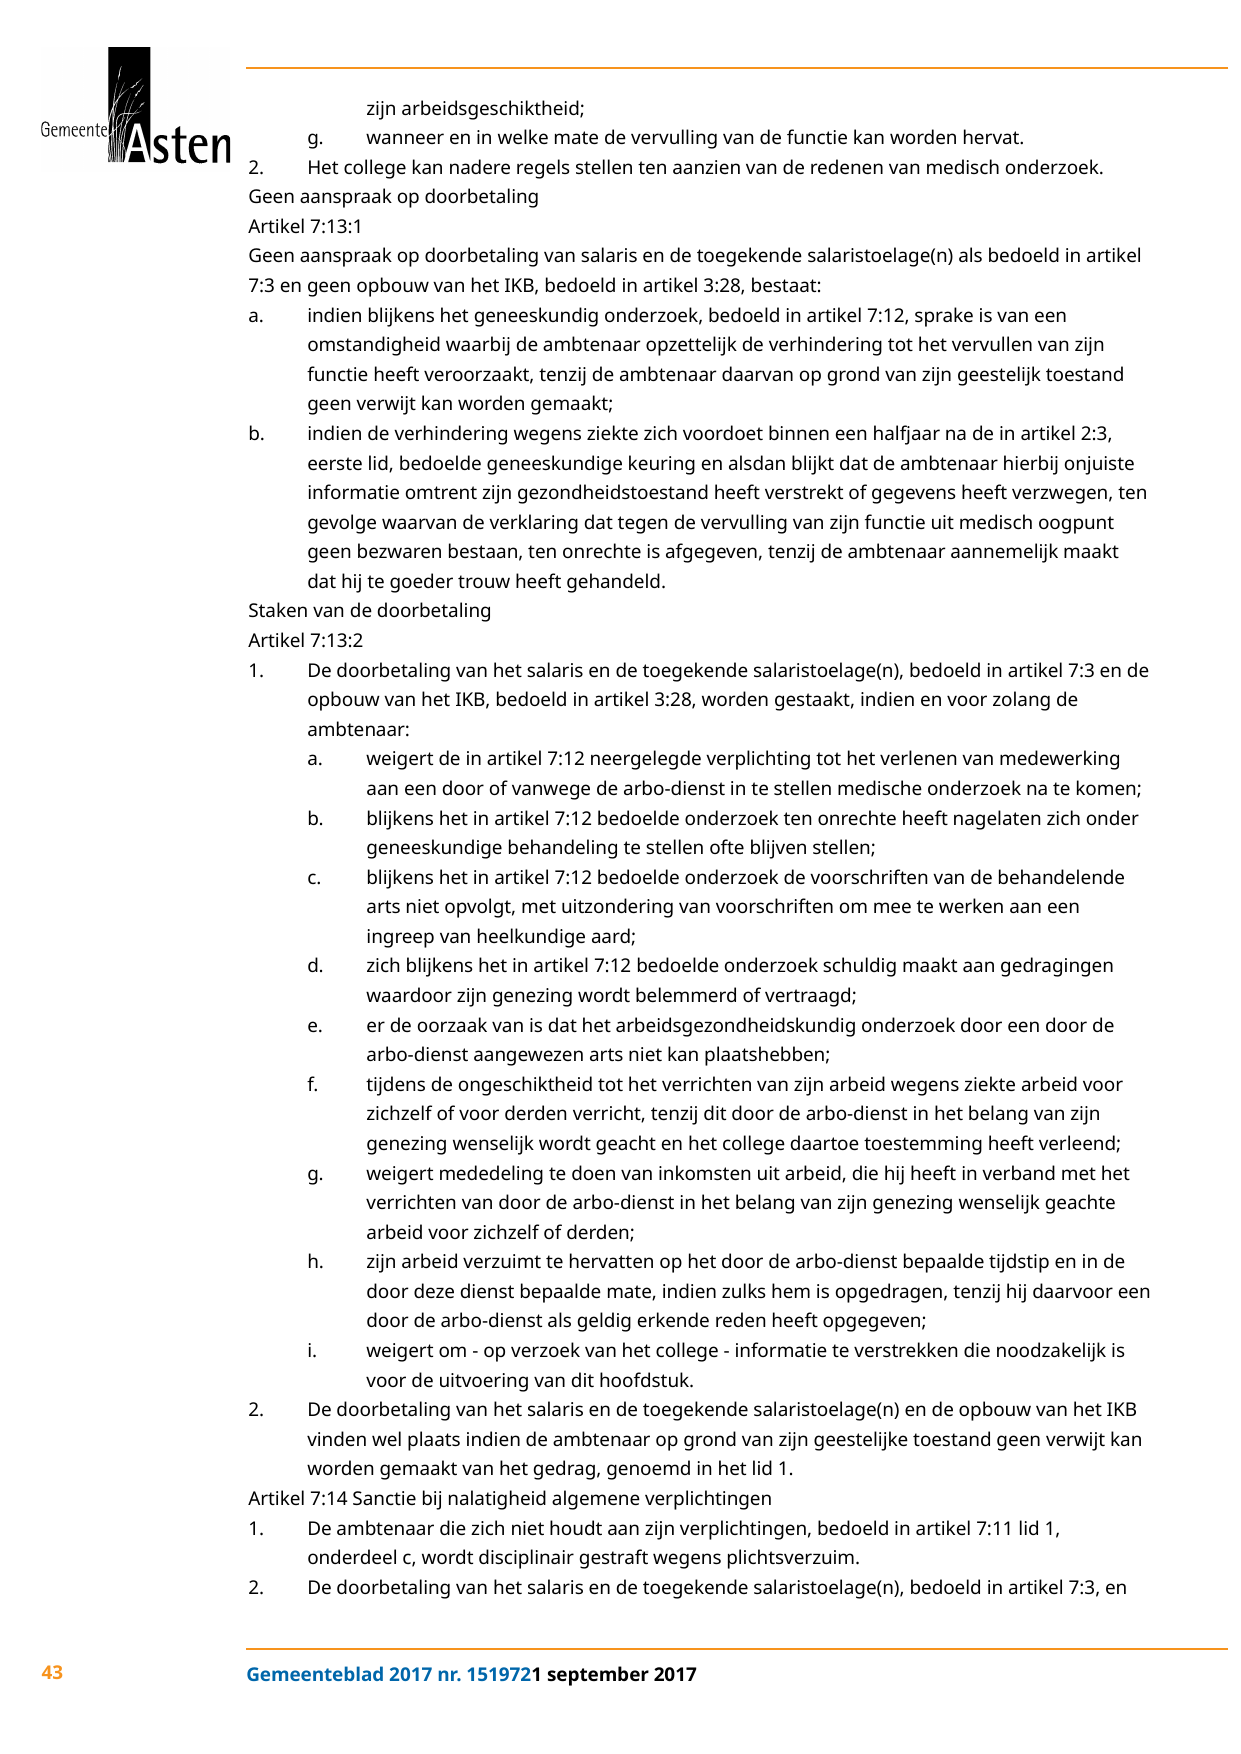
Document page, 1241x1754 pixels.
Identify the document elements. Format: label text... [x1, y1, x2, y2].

text Artikel 7:14 Sanctie bij nalatigheid algemene verplichtingen [248, 1485, 1152, 1511]
list tijdens de ongeschiktheid tot het verrichten van zijn arbeid wegens ziekte arbeid voor zichzelf of voor derden verricht, tenzij dit door de arbo-dienst in het belang van zijn genezing wenselijk wordt geacht en het college daartoe toestemming heeft verleend; [307, 1071, 1152, 1156]
list De doorbetaling van het salaris en de toegekende salaristoelage(n), bedoeld in artikel 7:3, en [248, 1574, 1152, 1600]
list De doorbetaling van het salaris en de toegekende salaristoelage(n) en de opbouw van het IKB vinden wel plaats indien de ambtenaar op grond van zijn geestelijke toestand geen verwijt kan worden gemaakt van het gedrag, genoemd in het lid 1. [248, 1396, 1152, 1481]
list De doorbetaling van het salaris en de toegekende salaristoelage(n), bedoeld in artikel 7:3 en de opbouw van het IKB, bedoeld in artikel 3:28, worden gestaakt, indien en voor zolang de ambtenaar: [248, 657, 1152, 742]
list zich blijkens het in artikel 7:12 bedoelde onderzoek schuldig maakt aan gedragingen waardoor zijn genezing wordt belemmerd of vertraagd; [307, 953, 1152, 1008]
list blijkens het in artikel 7:12 bedoelde onderzoek ten onrechte heeft nagelaten zich onder geneeskundige behandeling te stellen ofte blijven stellen; [307, 805, 1152, 860]
text Staken van de doorbetaling [248, 598, 1152, 623]
list indien de verhindering wegens ziekte zich voordoet binnen een halfjaar na de in artikel 2:3, eerste lid, bedoelde geneeskundige keuring en alsdan blijkt dat de ambtenaar hierbij onjuiste informatie omtrent zijn gezondheidstoestand heeft verstrekt of gegevens heeft verzwegen, ten gevolge waarvan de verklaring dat tegen de vervulling van zijn functie uit medisch oogpunt geen bezwaren bestaan, ten onrechte is afgegeven, tenzij de ambtenaar aannemelijk maakt dat hij te goeder trouw heeft gehandeld. [248, 420, 1152, 594]
list wanneer en in welke mate de vervulling van de functie kan worden hervat. [307, 124, 1152, 150]
list weigert om - op verzoek van het college - informatie te verstrekken die noodzakelijk is voor de uitvoering van dit hoofdstuk. [307, 1337, 1152, 1393]
list zijn arbeidsgeschiktheid; [307, 95, 1152, 121]
picture [41, 47, 231, 172]
text Geen aanspraak op doorbetaling van salaris en de toegekende salaristoelage(n) als bedoeld in artikel 7:3 en geen opbouw van het IKB, bedoeld in artikel 3:28, bestaat: [248, 243, 1152, 298]
list weigert de in artikel 7:12 neergelegde verplichting tot het verlenen van medewerking aan een door of vanwege de arbo-dienst in te stellen medische onderzoek na te komen; [307, 746, 1152, 801]
text Geen aanspraak op doorbetaling [248, 183, 1152, 209]
list De ambtenaar die zich niet houdt aan zijn verplichtingen, bedoeld in artikel 7:11 lid 1, onderdeel c, wordt disciplinair gestraft wegens plichtsverzuim. [248, 1515, 1152, 1570]
list Het college kan nadere regels stellen ten aanzien van de redenen van medisch onderzoek. [248, 154, 1152, 180]
text Artikel 7:13:2 [248, 627, 1152, 653]
list indien blijkens het geneeskundig onderzoek, bedoeld in artikel 7:12, sprake is van een omstandigheid waarbij de ambtenaar opzettelijk de verhindering tot het vervullen van zijn functie heeft veroorzaakt, tenzij de ambtenaar daarvan op grond van zijn geestelijk toestand geen verwijt kan worden gemaakt; [248, 302, 1152, 416]
list weigert mededeling te doen van inkomsten uit arbeid, die hij heeft in verband met het verrichten van door de arbo-dienst in het belang van zijn genezing wenselijk geachte arbeid voor zichzelf of derden; [307, 1160, 1152, 1245]
text Artikel 7:13:1 [248, 213, 1152, 239]
list er de oorzaak van is dat het arbeidsgezondheidskundig onderzoek door een door de arbo-dienst aangewezen arts niet kan plaatshebben; [307, 1012, 1152, 1067]
list zijn arbeid verzuimt te hervatten op het door de arbo-dienst bepaalde tijdstip en in de door deze dienst bepaalde mate, indien zulks hem is opgedragen, tenzij hij daarvoor een door de arbo-dienst als geldig erkende reden heeft opgegeven; [307, 1248, 1152, 1333]
list blijkens het in artikel 7:12 bedoelde onderzoek de voorschriften van de behandelende arts niet opvolgt, met uitzondering van voorschriften om mee te werken aan een ingreep van heelkundige aard; [307, 864, 1152, 949]
